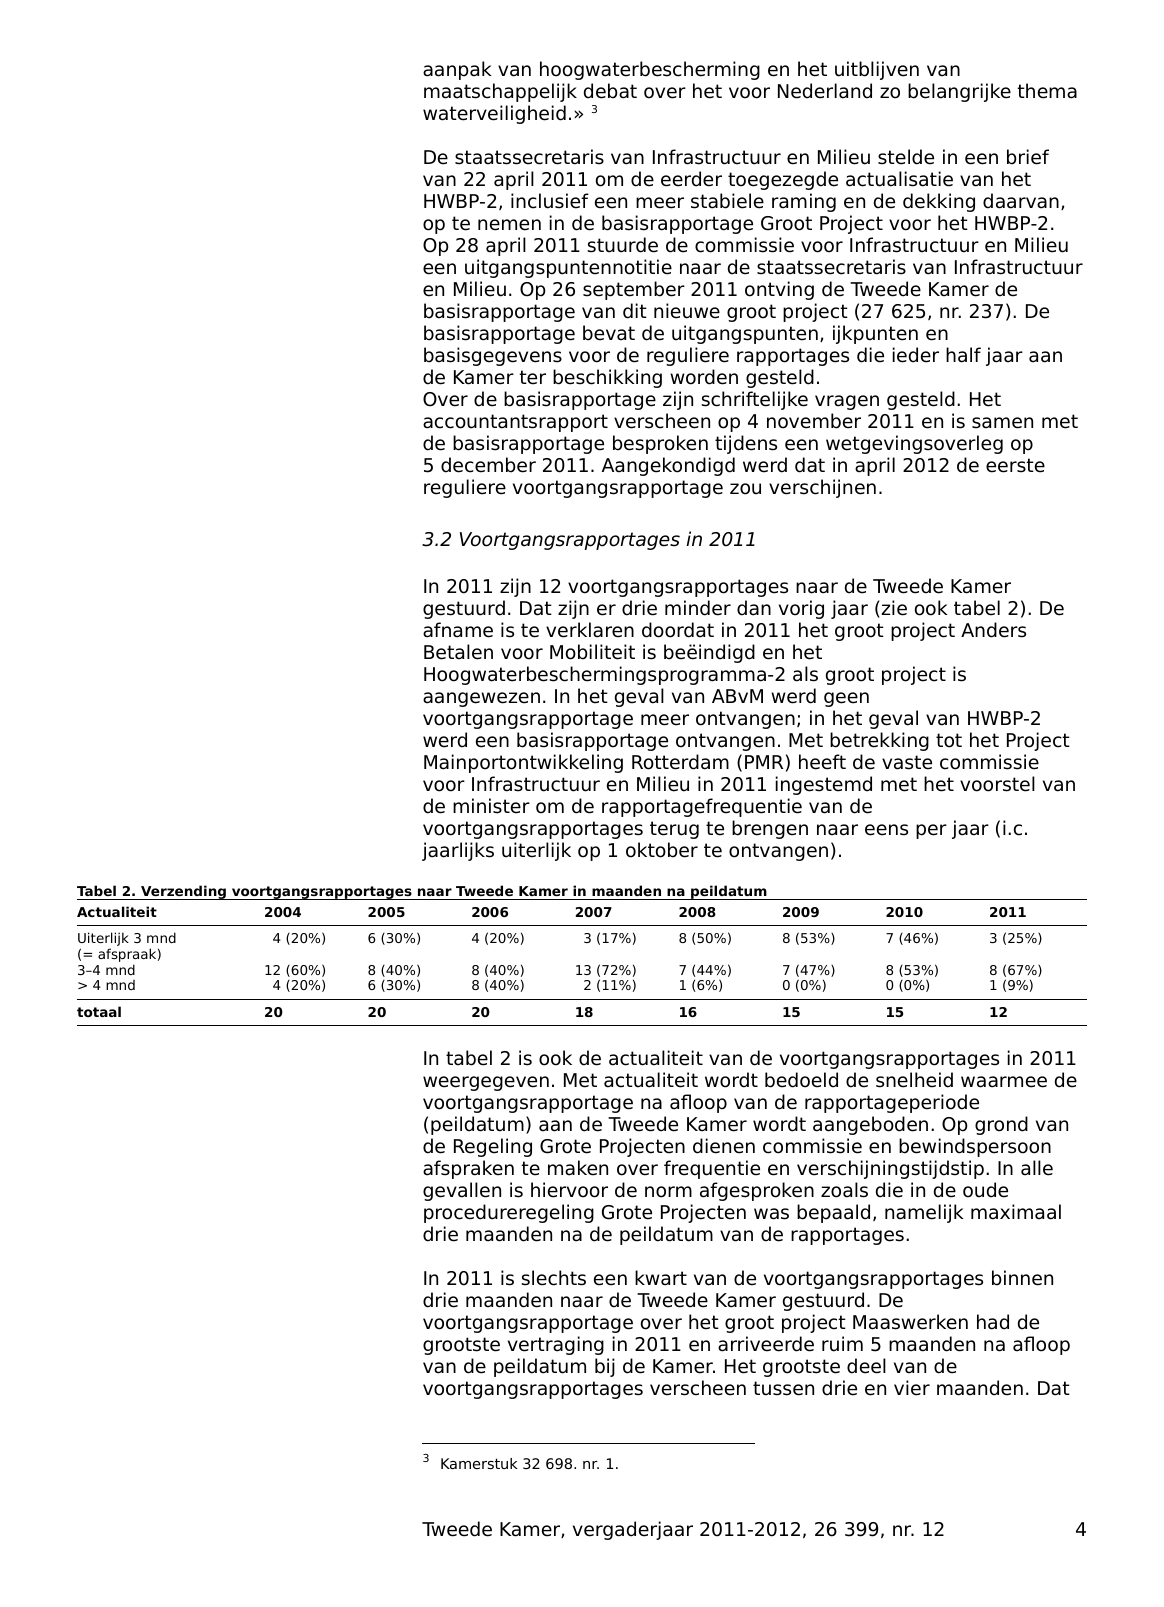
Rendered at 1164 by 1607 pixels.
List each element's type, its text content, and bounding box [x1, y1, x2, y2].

table_cell 2011 [983, 900, 1087, 925]
table_cell 8 (67%) [983, 963, 1087, 978]
table_cell 8 (40%) [465, 978, 569, 999]
text Over de basisrapportage zijn schriftelijke vragen gesteld. Het accountantsrapport verscheen op 4 november 2011 en is samen met de basisrapportage besproken tijdens een wetgevingsoverleg op 5 december 2011. Aangekondigd werd dat in april 2012 de eerste reguliere voortgangsrapportage zou verschijnen. [422, 389, 1087, 499]
table_cell 12 [983, 1000, 1087, 1025]
table_cell 1 (6%) [672, 978, 776, 999]
table_cell 4 (20%) [258, 926, 362, 962]
table_cell 4 (20%) [258, 978, 362, 999]
table_cell totaal [77, 1000, 258, 1025]
table_cell 2 (11%) [569, 978, 672, 999]
table_cell 12 (60%) [258, 963, 362, 978]
table_cell 18 [569, 1000, 672, 1025]
table_cell 6 (30%) [362, 978, 465, 999]
table_cell 15 [776, 1000, 879, 1025]
table_cell 20 [258, 1000, 362, 1025]
text De staatssecretaris van Infrastructuur en Milieu stelde in een brief van 22 april 2011 om de eerder toegezegde actualisatie van het HWBP-2, inclusief een meer stabiele raming en de dekking daarvan, op te nemen in de basisrapportage Groot Project voor het HWBP-2. Op 28 april 2011 stuurde de commissie voor Infrastructuur en Milieu een uitgangspuntennotitie naar de staatssecretaris van Infrastructuur en Milieu. Op 26 september 2011 ontving de Tweede Kamer de basisrapportage van dit nieuwe groot project (27 625, nr. 237). De basisrapportage bevat de uitgangspunten, ijkpunten en basisgegevens voor de reguliere rapportages die ieder half jaar aan de Kamer ter beschikking worden gesteld. [422, 147, 1087, 389]
table_cell 8 (40%) [362, 963, 465, 978]
table_cell 3 (25%) [983, 926, 1087, 962]
table_cell 2010 [879, 900, 983, 925]
table_cell 6 (30%) [362, 926, 465, 962]
table_cell 0 (0%) [879, 978, 983, 999]
table_cell 2005 [362, 900, 465, 925]
table_cell Uiterlijk 3 mnd (= afspraak) [77, 926, 258, 962]
text In 2011 is slechts een kwart van de voortgangsrapportages binnen drie maanden naar de Tweede Kamer gestuurd. De voortgangsrapportage over het groot project Maaswerken had de grootste vertraging in 2011 en arriveerde ruim 5 maanden na afloop van de peildatum bij de Kamer. Het grootste deel van de voortgangsrapportages verscheen tussen drie en vier maanden. Dat [422, 1268, 1087, 1400]
text In 2011 zijn 12 voortgangsrapportages naar de Tweede Kamer gestuurd. Dat zijn er drie minder dan vorig jaar (zie ook tabel 2). De afname is te verklaren doordat in 2011 het groot project Anders Betalen voor Mobiliteit is beëindigd en het Hoogwaterbeschermingsprogramma-2 als groot project is aangewezen. In het geval van ABvM werd geen voortgangsrapportage meer ontvangen; in het geval van HWBP-2 werd een basisrapportage ontvangen. Met betrekking tot het Project Mainportontwikkeling Rotterdam (PMR) heeft de vaste commissie voor Infrastructuur en Milieu in 2011 ingestemd met het voorstel van de minister om de rapportagefrequentie van de voortgangsrapportages terug te brengen naar eens per jaar (i.c. jaarlijks uiterlijk op 1 oktober te ontvangen). [422, 576, 1087, 862]
text In tabel 2 is ook de actualiteit van de voortgangsrapportages in 2011 weergegeven. Met actualiteit wordt bedoeld de snelheid waarmee de voortgangsrapportage na afloop van de rapportageperiode (peildatum) aan de Tweede Kamer wordt aangeboden. Op grond van de Regeling Grote Projecten dienen commissie en bewindspersoon afspraken te maken over frequentie en verschijningstijdstip. In alle gevallen is hiervoor de norm afgesproken zoals die in de oude procedureregeling Grote Projecten was bepaald, namelijk maximaal drie maanden na de peildatum van de rapportages. [422, 1048, 1087, 1246]
table_cell 0 (0%) [776, 978, 879, 999]
table_cell > 4 mnd [77, 978, 258, 999]
table_cell Actualiteit [77, 900, 258, 925]
table_cell 2008 [672, 900, 776, 925]
table_cell 3–4 mnd [77, 963, 258, 978]
table_cell 2006 [465, 900, 569, 925]
table_cell 3 (17%) [569, 926, 672, 962]
table_cell 8 (40%) [465, 963, 569, 978]
subtitle 3.2 Voortgangsrapportages in 2011 [422, 529, 1087, 551]
table_cell 1 (9%) [983, 978, 1087, 999]
table_header Tabel 2. Verzending voortgangsrapportages naar Tweede Kamer in maanden na peildatum [77, 884, 1087, 899]
table_cell 8 (53%) [776, 926, 879, 962]
table_cell 2009 [776, 900, 879, 925]
table_cell 13 (72%) [569, 963, 672, 978]
table_cell 2007 [569, 900, 672, 925]
table_cell 20 [465, 1000, 569, 1025]
table_cell 7 (47%) [776, 963, 879, 978]
table_cell 7 (44%) [672, 963, 776, 978]
table_cell 8 (53%) [879, 963, 983, 978]
text aanpak van hoogwaterbescherming en het uitblijven van maatschappelijk debat over het voor Nederland zo belangrijke thema waterveiligheid.» [422, 59, 1087, 125]
table_cell 4 (20%) [465, 926, 569, 962]
table_cell 8 (50%) [672, 926, 776, 962]
table_cell 15 [879, 1000, 983, 1025]
table_cell 20 [362, 1000, 465, 1025]
text Kamerstuk 32 698. nr. 1. [422, 1452, 1087, 1474]
table_cell 16 [672, 1000, 776, 1025]
table_cell 7 (46%) [879, 926, 983, 962]
table_cell 2004 [258, 900, 362, 925]
